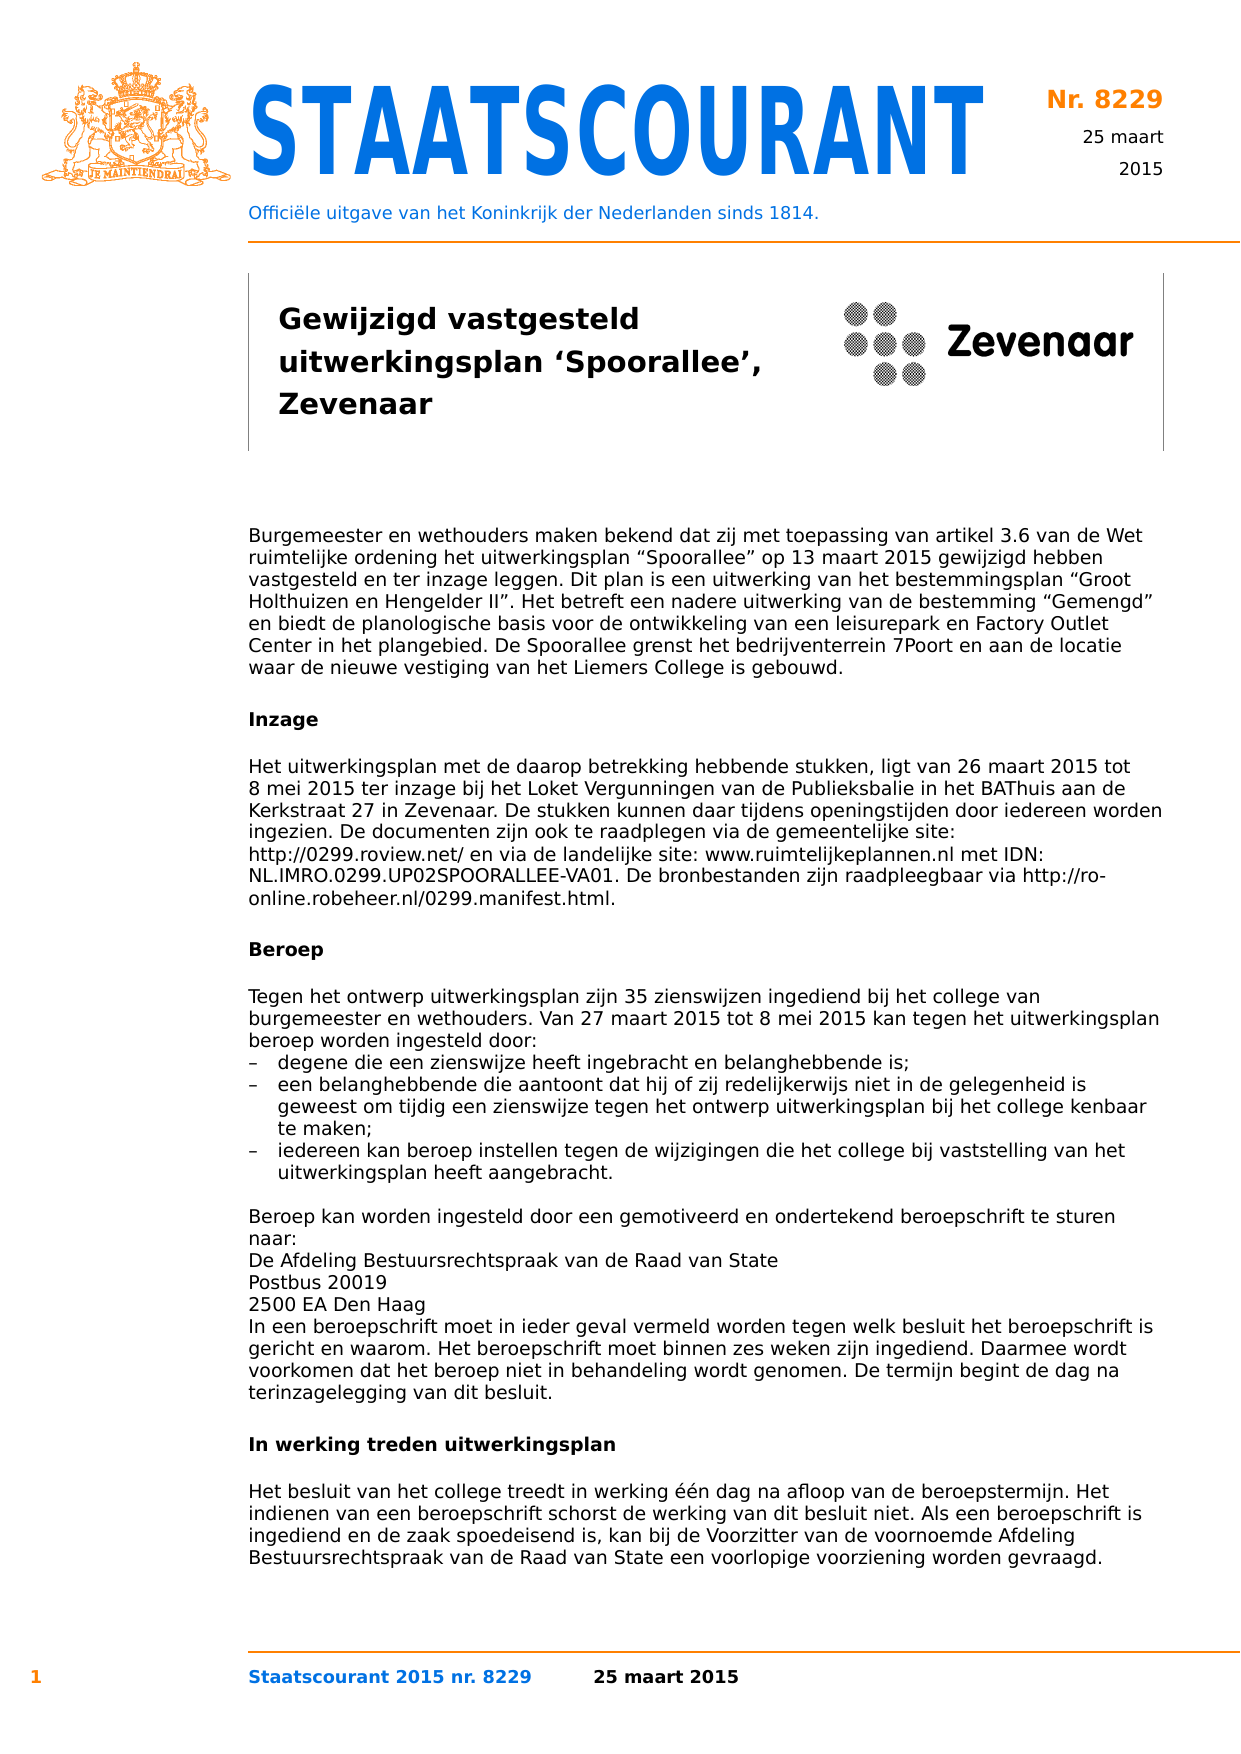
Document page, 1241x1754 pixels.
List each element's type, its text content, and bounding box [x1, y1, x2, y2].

table_header [25, 62, 248, 241]
table_header STAATSCOURANT [248, 62, 998, 203]
subtitle Inzage [248, 708, 1163, 731]
text Tegen het ontwerp uitwerkingsplan zijn 35 zienswijzen ingediend bij het college van burgemeester en wethouders. Van 27 maart 2015 tot 8 mei 2015 kan tegen het uitwerkingsplan beroep worden ingesteld door: [248, 986, 1163, 1052]
text – een belanghebbende die aantoont dat hij of zij redelijkerwijs niet in de gelegenheid is geweest om tijdig een zienswijze tegen het ontwerp uitwerkingsplan bij het college kenbaar te maken; [248, 1074, 1163, 1140]
subtitle Gewijzigd vastgesteld uitwerkingsplan ‘Spoorallee’, Zevenaar [249, 273, 1163, 451]
text 2500 EA Den Haag [248, 1294, 1163, 1316]
text – degene die een zienswijze heeft ingebracht en belanghebbende is; [248, 1052, 1163, 1074]
table_cell 2015 [998, 153, 1240, 203]
subtitle Beroep [248, 939, 1163, 961]
text Het besluit van het college treedt in werking één dag na afloop van de beroepstermijn. Het indienen van een beroepschrift schorst de werking van dit besluit niet. Als een beroepschrift is ingediend en de zaak spoedeisend is, kan bij de Voorzitter van de voornoemde Afdeling Bestuursrechtspraak van de Raad van State een voorlopige voorziening worden gevraagd. [248, 1481, 1163, 1569]
table_cell 25 maart [998, 121, 1240, 153]
text Burgemeester en wethouders maken bekend dat zij met toepassing van artikel 3.6 van de Wet ruimtelijke ordening het uitwerkingsplan “Spoorallee” op 13 maart 2015 gewijzigd hebben vastgesteld en ter inzage leggen. Dit plan is een uitwerking van het bestemmingsplan “Groot Holthuizen en Hengelder II”. Het betreft een nadere uitwerking van de bestemming “Gemengd” en biedt de planologische basis voor de ontwikkeling van een leisurepark en Factory Outlet Center in het plangebied. De Spoorallee grenst het bedrijventerrein 7Poort en aan de locatie waar de nieuwe vestiging van het Liemers College is gebouwd. [248, 525, 1163, 678]
text De Afdeling Bestuursrechtspraak van de Raad van State [248, 1250, 1163, 1272]
text In een beroepschrift moet in ieder geval vermeld worden tegen welk besluit het beroepschrift is gericht en waarom. Het beroepschrift moet binnen zes weken zijn ingediend. Daarmee wordt voorkomen dat het beroep niet in behandeling wordt genomen. De termijn begint de dag na terinzagelegging van dit besluit. [248, 1316, 1163, 1404]
table_header Nr. 8229 [998, 62, 1240, 121]
picture [41, 62, 231, 186]
subtitle In werking treden uitwerkingsplan [248, 1434, 1163, 1456]
text Postbus 20019 [248, 1272, 1163, 1294]
text Het uitwerkingsplan met de daarop betrekking hebbende stukken, ligt van 26 maart 2015 tot 8 mei 2015 ter inzage bij het Loket Vergunningen van de Publieksbalie in het BAThuis aan de Kerkstraat 27 in Zevenaar. De stukken kunnen daar tijdens openingstijden door iedereen worden ingezien. De documenten zijn ook te raadplegen via de gemeentelijke site: http://0299.roview.net/ en via de landelijke site: www.ruimtelijkeplannen.nl met IDN: NL.IMRO.0299.UP02SPOORALLEE-VA01. De bronbestanden zijn raadpleegbaar via http://ro-online.robeheer.nl/0299.manifest.html. [248, 756, 1163, 909]
text Beroep kan worden ingesteld door een gemotiveerd en ondertekend beroepschrift te sturen naar: [248, 1206, 1163, 1250]
picture [844, 302, 1134, 386]
text – iedereen kan beroep instellen tegen de wijzigingen die het college bij vaststelling van het uitwerkingsplan heeft aangebracht. [248, 1140, 1163, 1184]
table_cell Officiële uitgave van het Koninkrijk der Nederlanden sinds 1814. [248, 203, 1240, 241]
